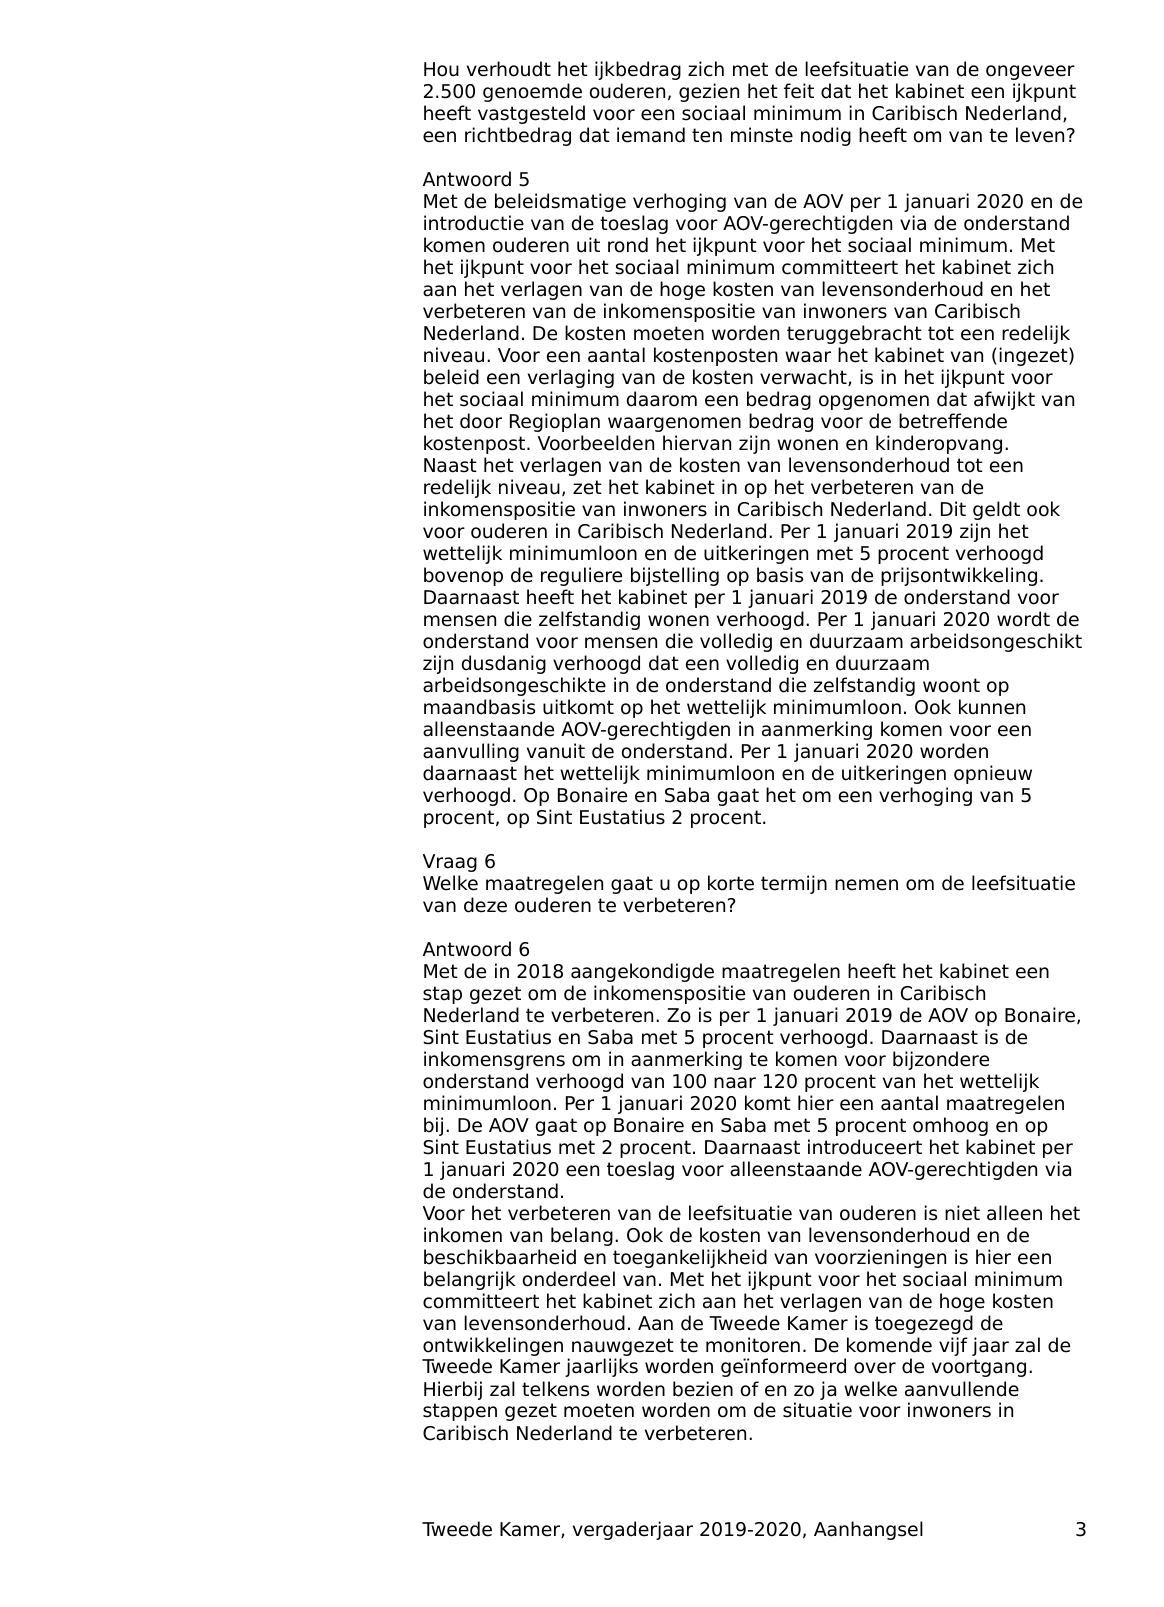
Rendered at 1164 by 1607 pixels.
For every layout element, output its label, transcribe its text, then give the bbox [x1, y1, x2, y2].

text Welke maatregelen gaat u op korte termijn nemen om de leefsituatie van deze ouderen te verbeteren? [422, 873, 1087, 917]
text Voor het verbeteren van de leefsituatie van ouderen is niet alleen het inkomen van belang. Ook de kosten van levensonderhoud en de beschikbaarheid en toegankelijkheid van voorzieningen is hier een belangrijk onderdeel van. Met het ijkpunt voor het sociaal minimum committeert het kabinet zich aan het verlagen van de hoge kosten van levensonderhoud. Aan de Tweede Kamer is toegezegd de ontwikkelingen nauwgezet te monitoren. De komende vijf jaar zal de Tweede Kamer jaarlijks worden geïnformeerd over de voortgang. Hierbij zal telkens worden bezien of en zo ja welke aanvullende stappen gezet moeten worden om de situatie voor inwoners in Caribisch Nederland te verbeteren. [422, 1203, 1087, 1444]
text Vraag 6 [422, 851, 1087, 873]
text Met de in 2018 aangekondigde maatregelen heeft het kabinet een stap gezet om de inkomenspositie van ouderen in Caribisch Nederland te verbeteren. Zo is per 1 januari 2019 de AOV op Bonaire, Sint Eustatius en Saba met 5 procent verhoogd. Daarnaast is de inkomensgrens om in aanmerking te komen voor bijzondere onderstand verhoogd van 100 naar 120 procent van het wettelijk minimumloon. Per 1 januari 2020 komt hier een aantal maatregelen bij. De AOV gaat op Bonaire en Saba met 5 procent omhoog en op Sint Eustatius met 2 procent. Daarnaast introduceert het kabinet per 1 januari 2020 een toeslag voor alleenstaande AOV-gerechtigden via de onderstand. [422, 961, 1087, 1203]
text Antwoord 6 [422, 939, 1087, 961]
text Antwoord 5 [422, 169, 1087, 191]
text Hou verhoudt het ijkbedrag zich met de leefsituatie van de ongeveer 2.500 genoemde ouderen, gezien het feit dat het kabinet een ijkpunt heeft vastgesteld voor een sociaal minimum in Caribisch Nederland, een richtbedrag dat iemand ten minste nodig heeft om van te leven? [422, 59, 1087, 147]
text Naast het verlagen van de kosten van levensonderhoud tot een redelijk niveau, zet het kabinet in op het verbeteren van de inkomenspositie van inwoners in Caribisch Nederland. Dit geldt ook voor ouderen in Caribisch Nederland. Per 1 januari 2019 zijn het wettelijk minimumloon en de uitkeringen met 5 procent verhoogd bovenop de reguliere bijstelling op basis van de prijsontwikkeling. Daarnaast heeft het kabinet per 1 januari 2019 de onderstand voor mensen die zelfstandig wonen verhoogd. Per 1 januari 2020 wordt de onderstand voor mensen die volledig en duurzaam arbeidsongeschikt zijn dusdanig verhoogd dat een volledig en duurzaam arbeidsongeschikte in de onderstand die zelfstandig woont op maandbasis uitkomt op het wettelijk minimumloon. Ook kunnen alleenstaande AOV-gerechtigden in aanmerking komen voor een aanvulling vanuit de onderstand. Per 1 januari 2020 worden daarnaast het wettelijk minimumloon en de uitkeringen opnieuw verhoogd. Op Bonaire en Saba gaat het om een verhoging van 5 procent, op Sint Eustatius 2 procent. [422, 455, 1087, 828]
text Met de beleidsmatige verhoging van de AOV per 1 januari 2020 en de introductie van de toeslag voor AOV-gerechtigden via de onderstand komen ouderen uit rond het ijkpunt voor het sociaal minimum. Met het ijkpunt voor het sociaal minimum committeert het kabinet zich aan het verlagen van de hoge kosten van levensonderhoud en het verbeteren van de inkomenspositie van inwoners van Caribisch Nederland. De kosten moeten worden teruggebracht tot een redelijk niveau. Voor een aantal kostenposten waar het kabinet van (ingezet) beleid een verlaging van de kosten verwacht, is in het ijkpunt voor het sociaal minimum daarom een bedrag opgenomen dat afwijkt van het door Regioplan waargenomen bedrag voor de betreffende kostenpost. Voorbeelden hiervan zijn wonen en kinderopvang. [422, 191, 1087, 455]
